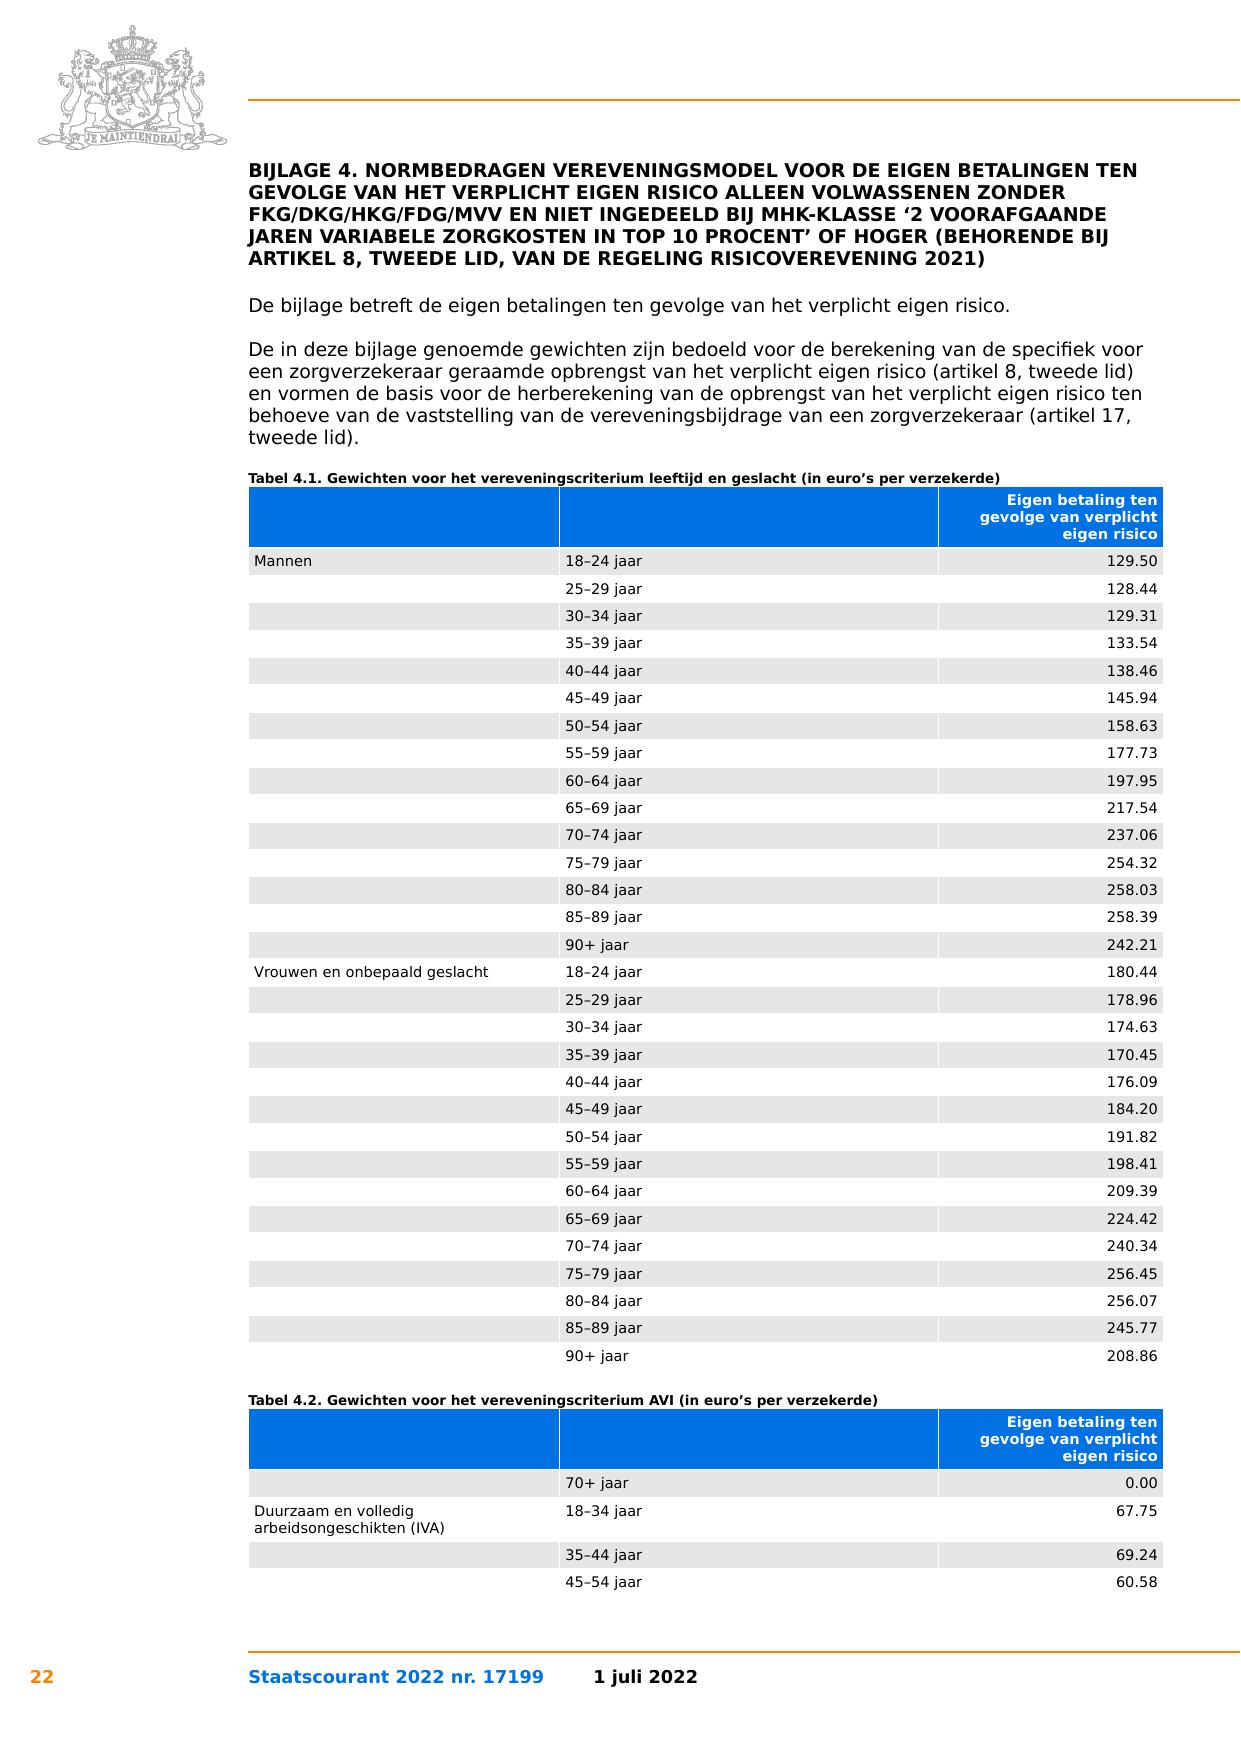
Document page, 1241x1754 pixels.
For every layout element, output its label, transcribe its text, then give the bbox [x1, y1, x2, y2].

table_cell 65–69 jaar [560, 795, 938, 821]
table_cell [249, 603, 559, 630]
table_cell [249, 1234, 559, 1260]
table_cell 158.63 [939, 713, 1163, 739]
table_cell 178.96 [939, 987, 1163, 1013]
table_cell [249, 1570, 559, 1596]
table_cell 256.45 [939, 1261, 1163, 1287]
table_cell 80–84 jaar [560, 877, 938, 904]
table_cell [249, 987, 559, 1013]
table_cell 128.44 [939, 576, 1163, 602]
table_cell [249, 823, 559, 849]
table_cell 174.63 [939, 1014, 1163, 1041]
table_cell Vrouwen en onbepaald geslacht [249, 960, 559, 986]
table_cell 55–59 jaar [560, 740, 938, 767]
table_cell 242.21 [939, 932, 1163, 958]
table_cell [249, 686, 559, 712]
table_cell 245.77 [939, 1316, 1163, 1342]
table_cell 35–44 jaar [560, 1542, 938, 1568]
table_cell 70–74 jaar [560, 823, 938, 849]
table_cell 25–29 jaar [560, 987, 938, 1013]
table_cell [249, 1069, 559, 1095]
table_cell 224.42 [939, 1206, 1163, 1232]
table_cell 60.58 [939, 1570, 1163, 1596]
table_cell 18–34 jaar [560, 1498, 938, 1541]
table_cell 145.94 [939, 686, 1163, 712]
table_cell [249, 1316, 559, 1342]
table_cell [249, 1343, 559, 1369]
table_cell 80–84 jaar [560, 1288, 938, 1314]
table_cell [249, 768, 559, 794]
subtitle BIJLAGE 4. NORMBEDRAGEN VEREVENINGSMODEL VOOR DE EIGEN BETALINGEN TEN GEVOLGE VAN HET VERPLICHT EIGEN RISICO ALLEEN VOLWASSENEN ZONDER FKG/DKG/HKG/FDG/MVV EN NIET INGEDEELD BIJ MHK-KLASSE ‘2 VOORAFGAANDE JAREN VARIABELE ZORGKOSTEN IN TOP 10 PROCENT’ OF HOGER (BEHORENDE BIJ ARTIKEL 8, TWEEDE LID, VAN DE REGELING RISICOVEREVENING 2021) [248, 160, 1163, 270]
table_cell 208.86 [939, 1343, 1163, 1369]
table_cell 75–79 jaar [560, 850, 938, 876]
table_cell [249, 1261, 559, 1287]
table_cell [560, 1409, 938, 1469]
table_cell 129.31 [939, 603, 1163, 630]
table_cell 35–39 jaar [560, 631, 938, 657]
table_cell Eigen betaling ten gevolge van verplicht eigen risico [939, 1409, 1163, 1469]
table_cell 177.73 [939, 740, 1163, 767]
table_cell [249, 1096, 559, 1123]
table_cell 60–64 jaar [560, 1179, 938, 1205]
table_cell 45–49 jaar [560, 686, 938, 712]
table_cell 240.34 [939, 1234, 1163, 1260]
table_cell Eigen betaling ten gevolge van verplicht eigen risico [939, 487, 1163, 547]
table_cell 217.54 [939, 795, 1163, 821]
table_cell 191.82 [939, 1124, 1163, 1150]
table_cell [249, 658, 559, 684]
table_cell [249, 1124, 559, 1150]
table_cell 55–59 jaar [560, 1151, 938, 1178]
table_cell 138.46 [939, 658, 1163, 684]
table_cell 237.06 [939, 823, 1163, 849]
table_cell 50–54 jaar [560, 713, 938, 739]
table_cell 85–89 jaar [560, 905, 938, 931]
table_cell [249, 1470, 559, 1497]
table_cell [249, 905, 559, 931]
table_cell [249, 740, 559, 767]
table_cell [249, 877, 559, 904]
table_cell [249, 1151, 559, 1178]
picture [38, 25, 227, 150]
table_cell [560, 487, 938, 547]
table_cell [249, 850, 559, 876]
table_cell 70+ jaar [560, 1470, 938, 1497]
table_cell [249, 932, 559, 958]
text De in deze bijlage genoemde gewichten zijn bedoeld voor de berekening van de specifiek voor een zorgverzekeraar geraamde opbrengst van het verplicht eigen risico (artikel 8, tweede lid) en vormen de basis voor de herberekening van de opbrengst van het verplicht eigen risico ten behoeve van de vaststelling van de vereveningsbijdrage van een zorgverzekeraar (artikel 17, tweede lid). [248, 339, 1163, 448]
table_cell 45–54 jaar [560, 1570, 938, 1596]
table_cell 129.50 [939, 549, 1163, 575]
table_cell [249, 1042, 559, 1068]
table_cell 40–44 jaar [560, 1069, 938, 1095]
table_cell 60–64 jaar [560, 768, 938, 794]
table_cell [249, 487, 559, 547]
table_cell 256.07 [939, 1288, 1163, 1314]
table_cell [249, 1014, 559, 1041]
table_cell [249, 795, 559, 821]
table_cell 65–69 jaar [560, 1206, 938, 1232]
table_cell 40–44 jaar [560, 658, 938, 684]
table_cell 209.39 [939, 1179, 1163, 1205]
table_cell 18–24 jaar [560, 549, 938, 575]
table_cell [249, 576, 559, 602]
table_cell 85–89 jaar [560, 1316, 938, 1342]
table_cell 18–24 jaar [560, 960, 938, 986]
table_cell 197.95 [939, 768, 1163, 794]
table_cell Duurzaam en volledig arbeidsongeschikten (IVA) [249, 1498, 559, 1541]
table_cell [249, 631, 559, 657]
table_cell Mannen [249, 549, 559, 575]
table_cell [249, 1206, 559, 1232]
table_cell 35–39 jaar [560, 1042, 938, 1068]
table_cell 0.00 [939, 1470, 1163, 1497]
table_header Tabel 4.2. Gewichten voor het vereveningscriterium AVI (in euro’s per verzekerde) [248, 1392, 1163, 1408]
table_cell [249, 1288, 559, 1314]
table_cell [249, 1409, 559, 1469]
table_cell 50–54 jaar [560, 1124, 938, 1150]
table_cell 184.20 [939, 1096, 1163, 1123]
table_cell 254.32 [939, 850, 1163, 876]
table_cell 90+ jaar [560, 932, 938, 958]
table_cell 69.24 [939, 1542, 1163, 1568]
table_cell 133.54 [939, 631, 1163, 657]
table_cell [249, 1179, 559, 1205]
table_cell 70–74 jaar [560, 1234, 938, 1260]
table_header Tabel 4.1. Gewichten voor het vereveningscriterium leeftijd en geslacht (in euro’s per verzekerde) [248, 470, 1163, 486]
table_cell 30–34 jaar [560, 603, 938, 630]
table_cell 198.41 [939, 1151, 1163, 1178]
table_cell 176.09 [939, 1069, 1163, 1095]
table_cell 67.75 [939, 1498, 1163, 1541]
table_cell 75–79 jaar [560, 1261, 938, 1287]
table_cell 45–49 jaar [560, 1096, 938, 1123]
table_cell 180.44 [939, 960, 1163, 986]
table_cell 30–34 jaar [560, 1014, 938, 1041]
table_cell 258.03 [939, 877, 1163, 904]
table_cell [249, 1542, 559, 1568]
table_cell 90+ jaar [560, 1343, 938, 1369]
text De bijlage betreft de eigen betalingen ten gevolge van het verplicht eigen risico. [248, 295, 1163, 317]
table_cell 258.39 [939, 905, 1163, 931]
table_cell [249, 713, 559, 739]
table_cell 25–29 jaar [560, 576, 938, 602]
table_cell 170.45 [939, 1042, 1163, 1068]
